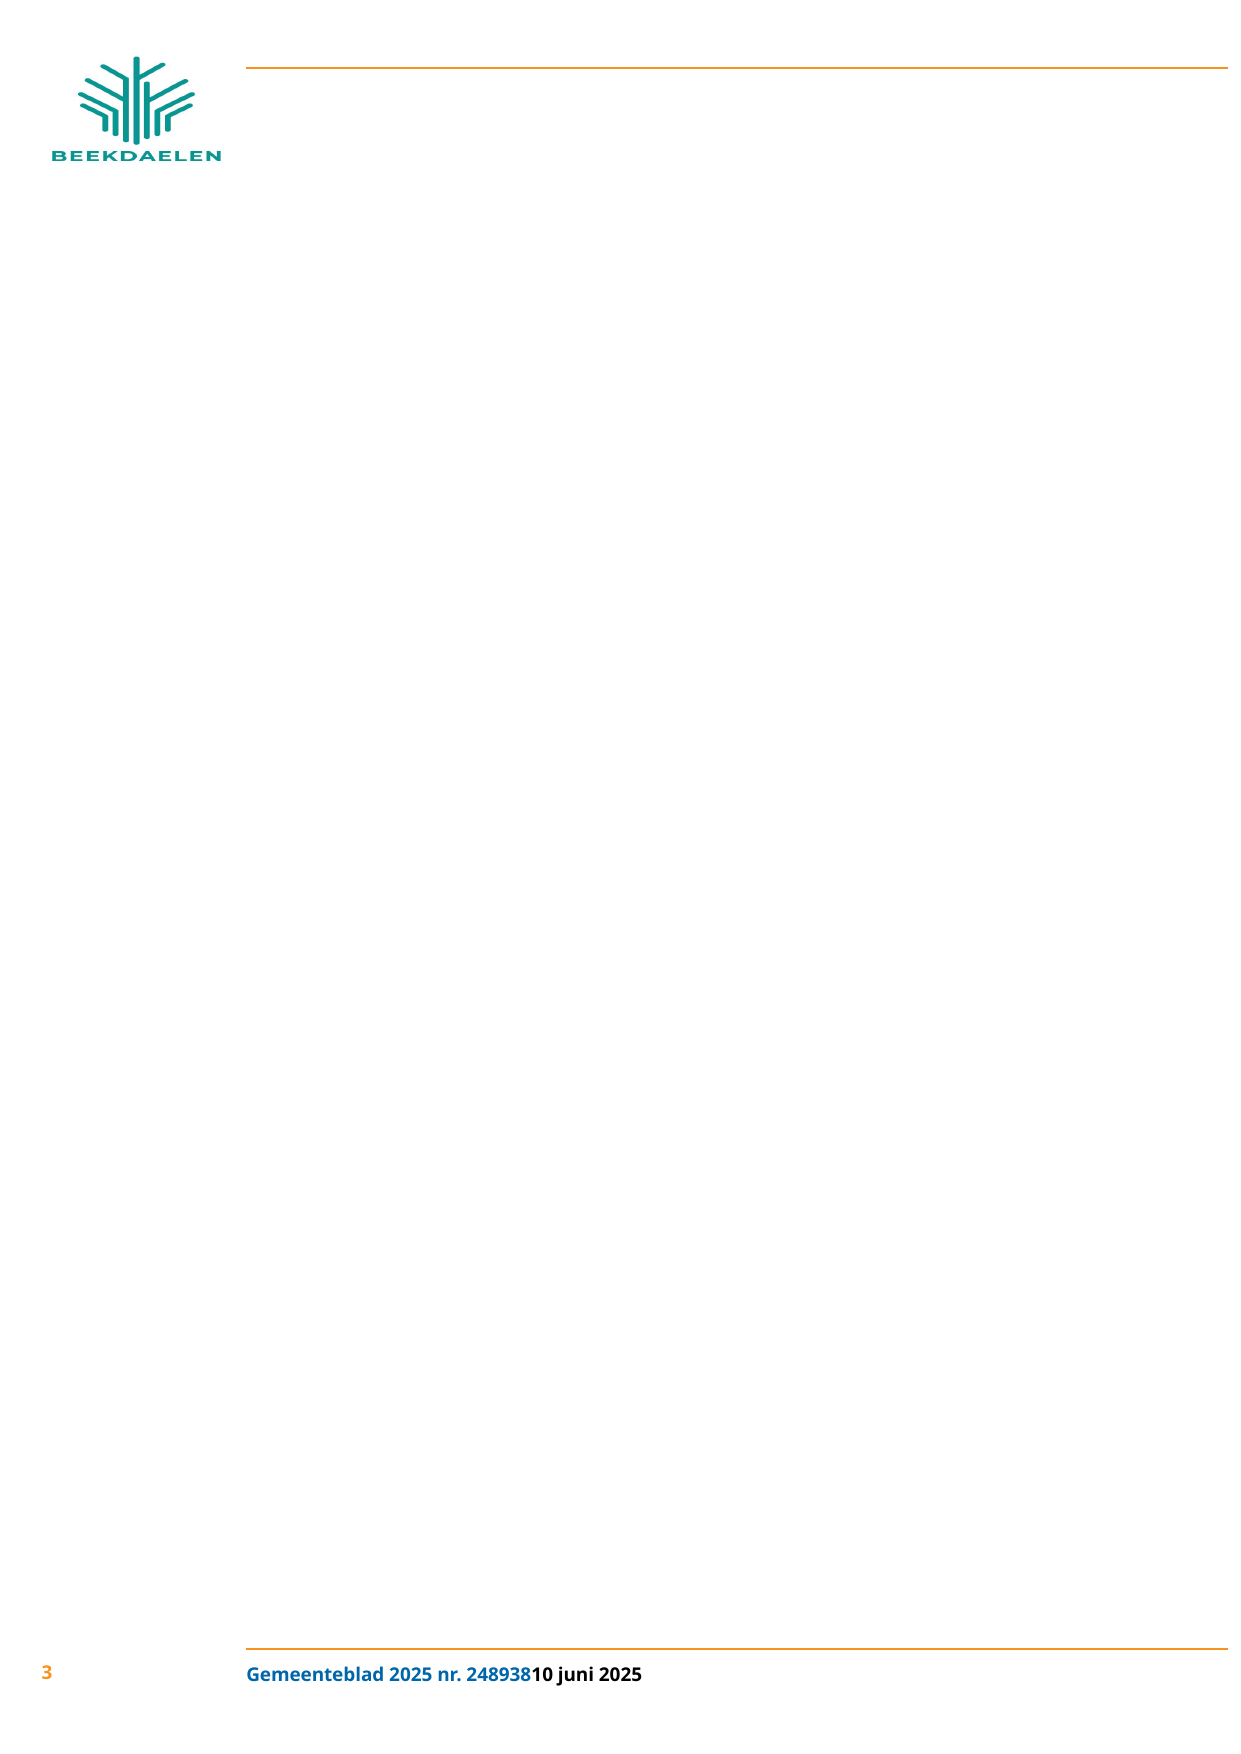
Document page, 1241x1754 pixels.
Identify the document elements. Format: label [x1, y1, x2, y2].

picture [41, 47, 231, 172]
